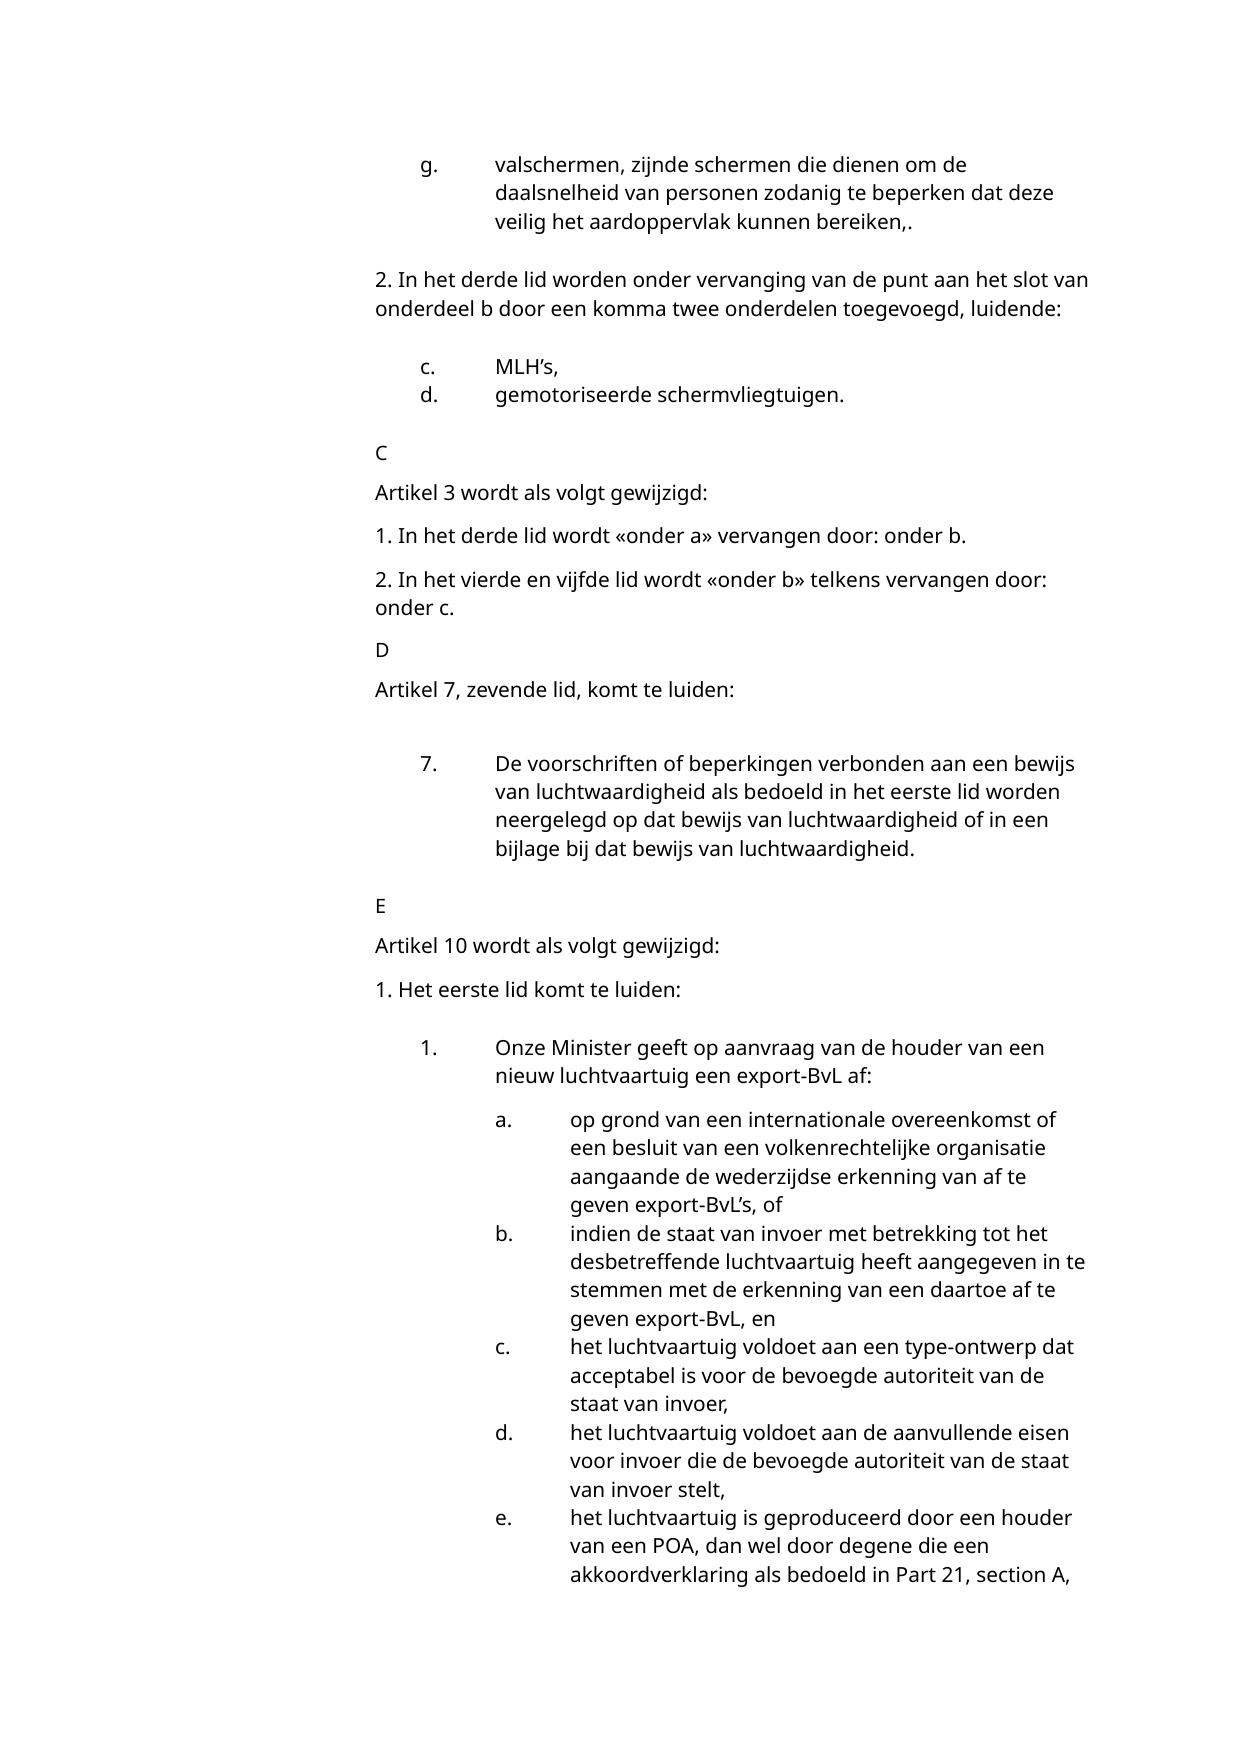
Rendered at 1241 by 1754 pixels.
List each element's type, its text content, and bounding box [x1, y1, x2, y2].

text 1. In het derde lid wordt «onder a» vervangen door: onder b. [375, 521, 1090, 550]
list valschermen, zijnde schermen die dienen om de daalsnelheid van personen zodanig te beperken dat deze veilig het aardoppervlak kunnen bereiken,. [420, 150, 1090, 235]
list het luchtvaartuig voldoet aan de aanvullende eisen voor invoer die de bevoegde autoriteit van de staat van invoer stelt, [495, 1418, 1090, 1503]
list indien de staat van invoer met betrekking tot het desbetreffende luchtvaartuig heeft aangegeven in te stemmen met de erkenning van een daartoe af te geven export-BvL, en [495, 1219, 1090, 1332]
text Artikel 7, zevende lid, komt te luiden: [375, 675, 1090, 704]
list De voorschriften of beperkingen verbonden aan een bewijs van luchtwaardigheid als bedoeld in het eerste lid worden neergelegd op dat bewijs van luchtwaardigheid of in een bijlage bij dat bewijs van luchtwaardigheid. [420, 749, 1090, 862]
text D [375, 637, 1090, 663]
list MLH’s, [420, 352, 1090, 381]
text 1. Het eerste lid komt te luiden: [375, 975, 1090, 1003]
list het luchtvaartuig voldoet aan een type-ontwerp dat acceptabel is voor de bevoegde autoriteit van de staat van invoer, [495, 1332, 1090, 1418]
list het luchtvaartuig is geproduceerd door een houder van een POA, dan wel door degene die een akkoordverklaring als bedoeld in Part 21, section A, [495, 1503, 1090, 1588]
text 2. In het vierde en vijfde lid wordt «onder b» telkens vervangen door: onder c. [375, 565, 1090, 622]
text E [375, 892, 1090, 919]
list Onze Minister geeft op aanvraag van de houder van een nieuw luchtvaartuig een export-BvL af: [420, 1033, 1090, 1090]
list gemotoriseerde schermvliegtuigen. [420, 381, 1090, 409]
text C [375, 439, 1090, 466]
text Artikel 10 wordt als volgt gewijzigd: [375, 931, 1090, 960]
text Artikel 3 wordt als volgt gewijzigd: [375, 478, 1090, 506]
text 2. In het derde lid worden onder vervanging van de punt aan het slot van onderdeel b door een komma twee onderdelen toegevoegd, luidende: [375, 265, 1090, 322]
list op grond van een internationale overeenkomst of een besluit van een volkenrechtelijke organisatie aangaande de wederzijdse erkenning van af te geven export-BvL’s, of [495, 1105, 1090, 1219]
